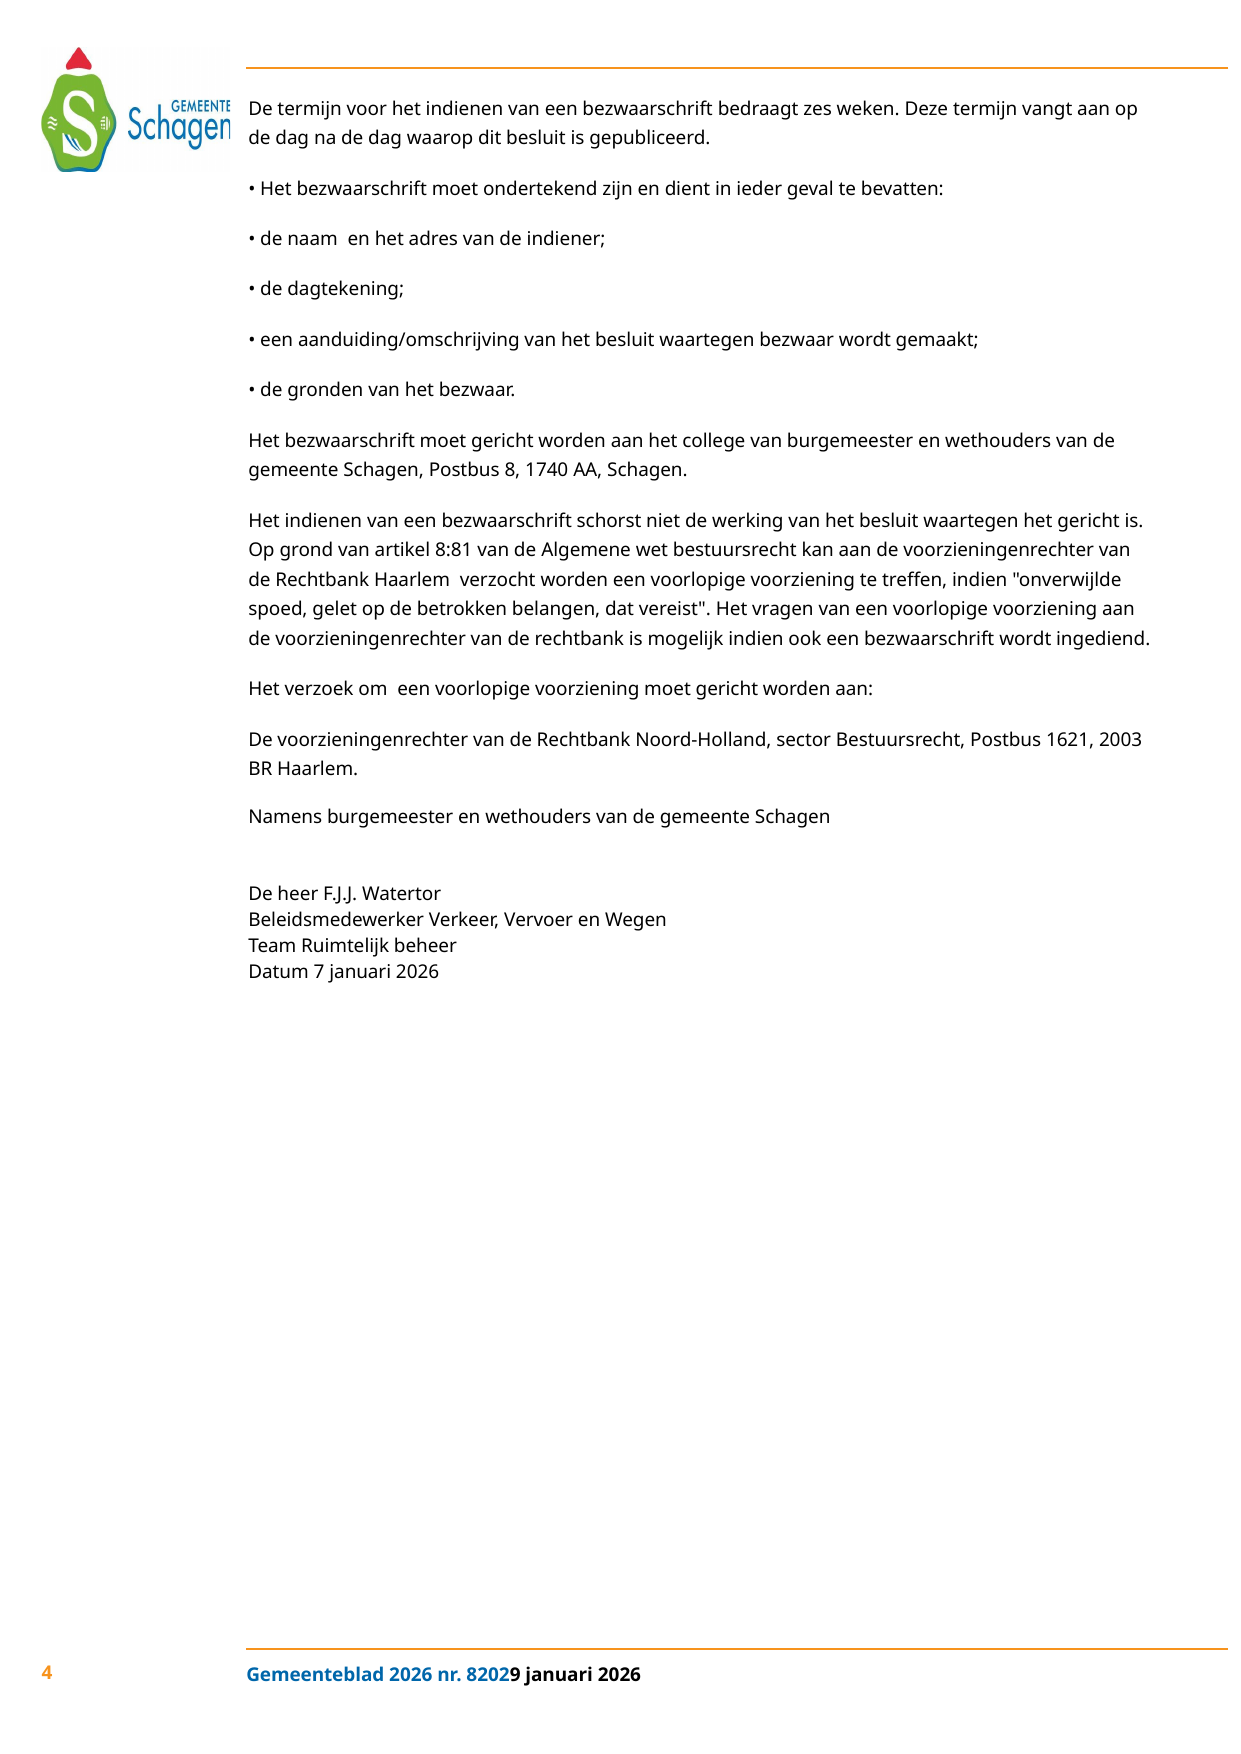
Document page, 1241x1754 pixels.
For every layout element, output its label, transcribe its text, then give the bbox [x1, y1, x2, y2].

text • de naam en het adres van de indiener; [248, 225, 1152, 251]
text De voorzieningenrechter van de Rechtbank Noord-Holland, sector Bestuursrecht, Postbus 1621, 2003 BR Haarlem. [248, 726, 1152, 781]
text • Het bezwaarschrift moet ondertekend zijn en dient in ieder geval te bevatten: [248, 175, 1152, 201]
picture [41, 47, 231, 172]
text Het bezwaarschrift moet gericht worden aan het college van burgemeester en wethouders van de gemeente Schagen, Postbus 8, 1740 AA, Schagen. [248, 427, 1152, 482]
text De heer F.J.J. Watertor [248, 881, 1152, 906]
text De termijn voor het indienen van een bezwaarschrift bedraagt zes weken. Deze termijn vangt aan op de dag na de dag waarop dit besluit is gepubliceerd. [248, 95, 1152, 150]
text Het verzoek om een voorlopige voorziening moet gericht worden aan: [248, 676, 1152, 701]
text • de gronden van het bezwaar. [248, 376, 1152, 402]
text Het indienen van een bezwaarschrift schorst niet de werking van het besluit waartegen het gericht is. Op grond van artikel 8:81 van de Algemene wet bestuursrecht kan aan de voorzieningenrechter van de Rechtbank Haarlem verzocht worden een voorlopige voorziening te treffen, indien "onverwijlde spoed, gelet op de betrokken belangen, dat vereist". Het vragen van een voorlopige voorziening aan de voorzieningenrechter van de rechtbank is mogelijk indien ook een bezwaarschrift wordt ingediend. [248, 507, 1152, 651]
text • een aanduiding/omschrijving van het besluit waartegen bezwaar wordt gemaakt; [248, 326, 1152, 352]
text Team Ruimtelijk beheer [248, 932, 1152, 958]
text Datum 7 januari 2026 [248, 958, 1152, 983]
text Namens burgemeester en wethouders van de gemeente Schagen [248, 803, 1152, 829]
text • de dagtekening; [248, 276, 1152, 301]
text Beleidsmedewerker Verkeer, Vervoer en Wegen [248, 906, 1152, 932]
